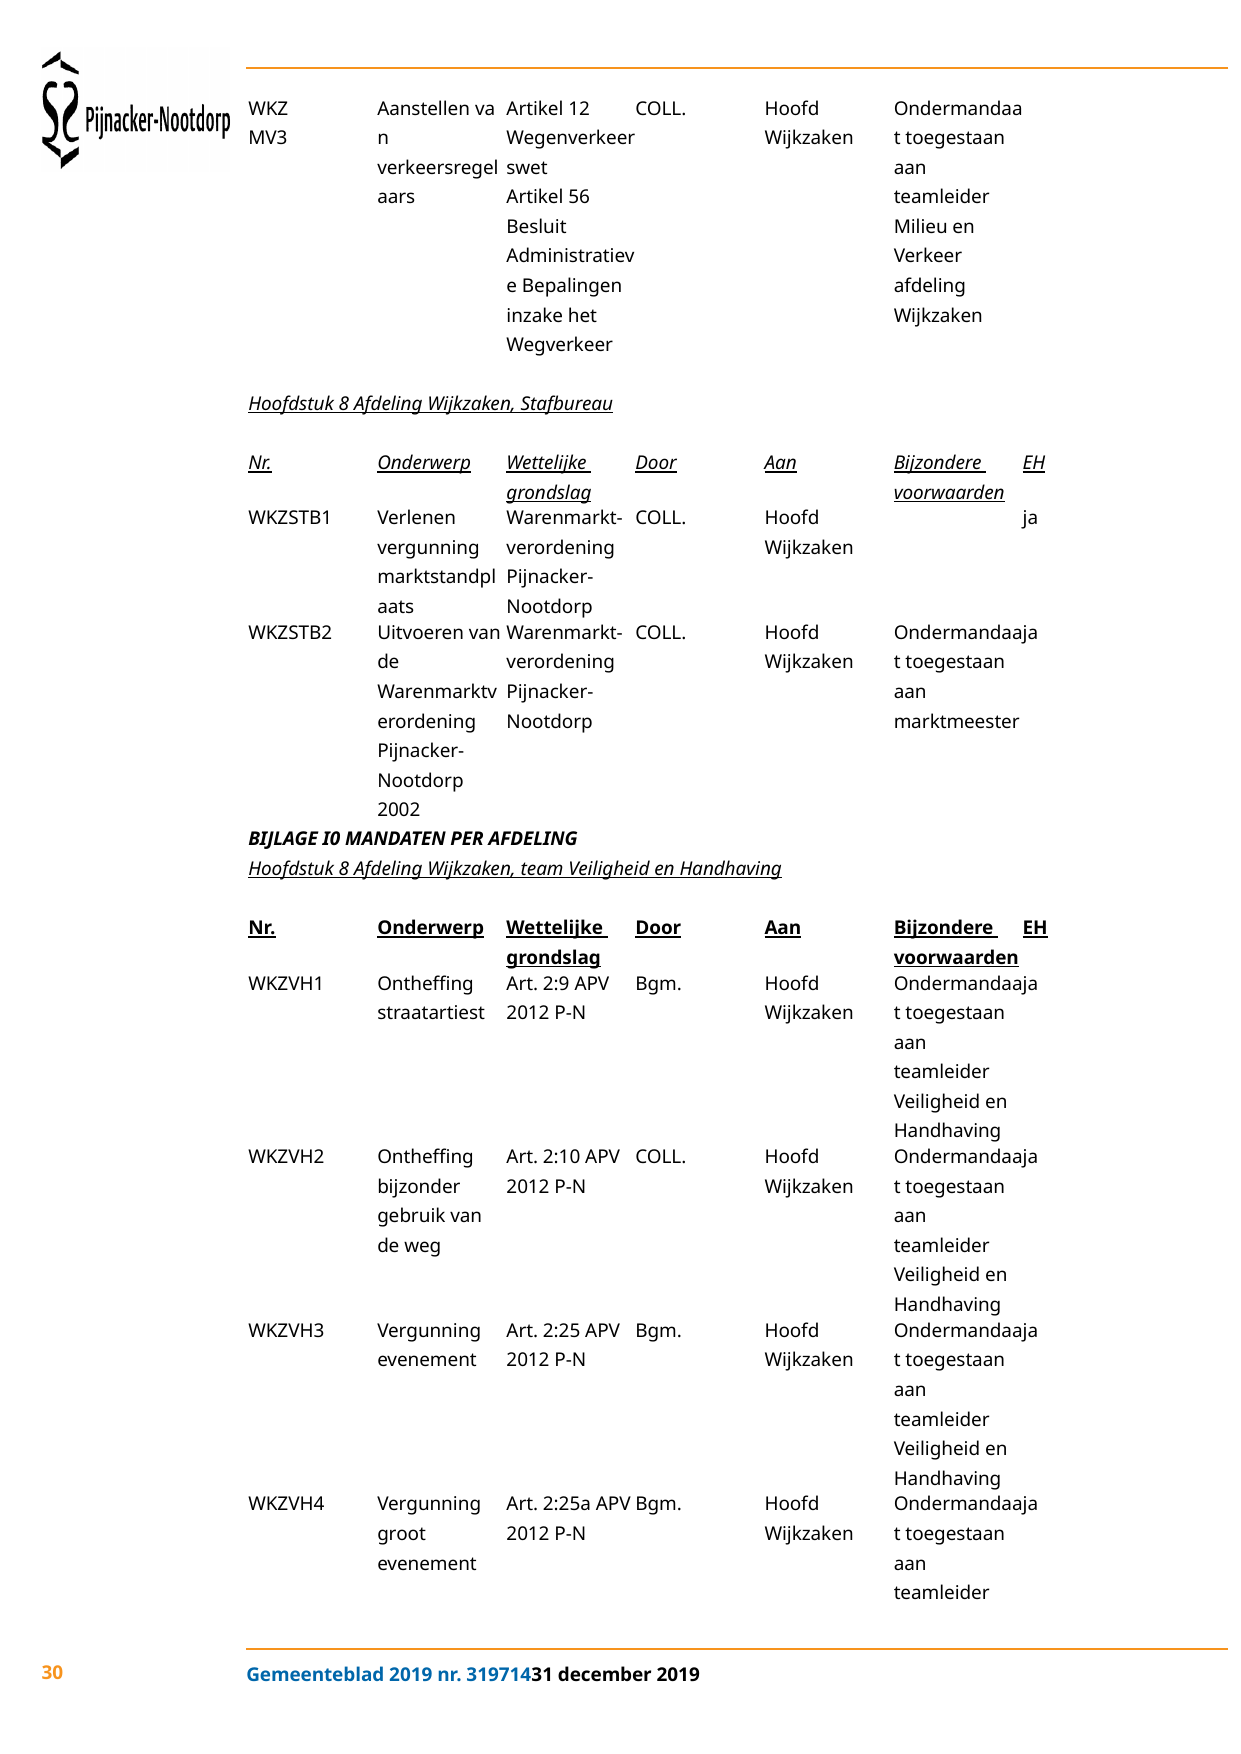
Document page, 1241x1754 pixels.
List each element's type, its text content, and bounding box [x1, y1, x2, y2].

table_cell Hoofd Wijkzaken [764, 619, 893, 822]
table_cell Ondermandaat toegestaan aan teamleider Veiligheid en Handhaving [894, 1317, 1022, 1491]
table_cell Bgm. [635, 1317, 764, 1491]
table_cell Warenmarkt-verordening Pijnacker-Nootdorp [506, 505, 635, 619]
table_header Door [635, 449, 764, 504]
table_header EH [1023, 449, 1152, 504]
table_header Nr. [248, 914, 377, 970]
table_cell COLL. [635, 1143, 764, 1317]
table_header Nr. [248, 449, 377, 504]
table_cell Hoofd Wijkzaken [764, 505, 893, 619]
table_cell Uitvoeren van de Warenmarktverordening Pijnacker-Nootdorp 2002 [377, 619, 506, 822]
table_cell ja [1023, 619, 1152, 822]
table_cell ja [1023, 1143, 1152, 1317]
table_cell ja [1023, 1491, 1152, 1605]
table_cell Ontheffing bijzonder gebruik van de weg [377, 1143, 506, 1317]
table_cell WKZSTB2 [248, 619, 377, 822]
table_cell ja [1023, 1317, 1152, 1491]
table_header Onderwerp [377, 449, 506, 504]
table_cell Artikel 12 Wegenverkeerswet Artikel 56 Besluit Administratieve Bepalingen inzake het Wegverkeer [506, 95, 635, 357]
table_header Bijzondere voorwaarden [894, 449, 1022, 504]
table_cell Hoofd Wijkzaken [764, 970, 893, 1143]
text Hoofdstuk 8 Afdeling Wijkzaken, Stafbureau [248, 390, 1152, 416]
table_cell WKZVH1 [248, 970, 377, 1143]
table_cell ja [1023, 970, 1152, 1143]
table_cell WKZ MV3 [248, 95, 377, 357]
table_cell [1023, 95, 1152, 357]
table_cell WKZVH2 [248, 1143, 377, 1317]
table_cell WKZSTB1 [248, 505, 377, 619]
table_cell Warenmarkt-verordening Pijnacker-Nootdorp [506, 619, 635, 822]
table_cell Ondermandaat toegestaan aan teamleider Veiligheid en Handhaving [894, 970, 1022, 1143]
text Hoofdstuk 8 Afdeling Wijkzaken, team Veiligheid en Handhaving [248, 855, 1152, 881]
table_header EH [1023, 914, 1152, 970]
table_cell Art. 2:9 APV 2012 P-N [506, 970, 635, 1143]
table_cell COLL. [635, 505, 764, 619]
table_cell COLL. [635, 95, 764, 357]
table_cell Hoofd Wijkzaken [764, 1317, 893, 1491]
table_header Door [635, 914, 764, 970]
table_cell Hoofd Wijkzaken [764, 1143, 893, 1317]
table_cell Art. 2:25 APV 2012 P-N [506, 1317, 635, 1491]
table_cell ja [1023, 505, 1152, 619]
table_header Aan [764, 449, 893, 504]
table_header Wettelijke grondslag [506, 914, 635, 970]
table_cell Ondermandaat toegestaan aan marktmeester [894, 619, 1022, 822]
table_cell Ontheffing straatartiest [377, 970, 506, 1143]
text BIJLAGE I0 MANDATEN PER AFDELING [248, 826, 1152, 851]
table_cell Vergunning evenement [377, 1317, 506, 1491]
picture [41, 47, 231, 172]
table_cell Ondermandaat toegestaan aan teamleider Veiligheid en Handhaving [894, 1143, 1022, 1317]
table_cell WKZVH4 [248, 1491, 377, 1605]
table_cell Aanstellen van verkeersregelaars [377, 95, 506, 357]
table_cell [894, 505, 1022, 619]
table_cell Hoofd Wijkzaken [764, 1491, 893, 1605]
table_cell Verlenen vergunning marktstandplaats [377, 505, 506, 619]
table_header Aan [764, 914, 893, 970]
table_cell Bgm. [635, 1491, 764, 1605]
table_cell Bgm. [635, 970, 764, 1143]
table_cell Ondermandaat toegestaan aan teamleider Milieu en Verkeer afdeling Wijkzaken [894, 95, 1022, 357]
table_cell Vergunning groot evenement [377, 1491, 506, 1605]
table_header Onderwerp [377, 914, 506, 970]
table_cell Art. 2:10 APV 2012 P-N [506, 1143, 635, 1317]
table_cell WKZVH3 [248, 1317, 377, 1491]
table_header Wettelijke grondslag [506, 449, 635, 504]
table_cell Art. 2:25a APV 2012 P-N [506, 1491, 635, 1605]
table_cell Hoofd Wijkzaken [764, 95, 893, 357]
table_cell COLL. [635, 619, 764, 822]
table_cell Ondermandaat toegestaan aan teamleider [894, 1491, 1022, 1605]
table_header Bijzondere voorwaarden [894, 914, 1022, 970]
